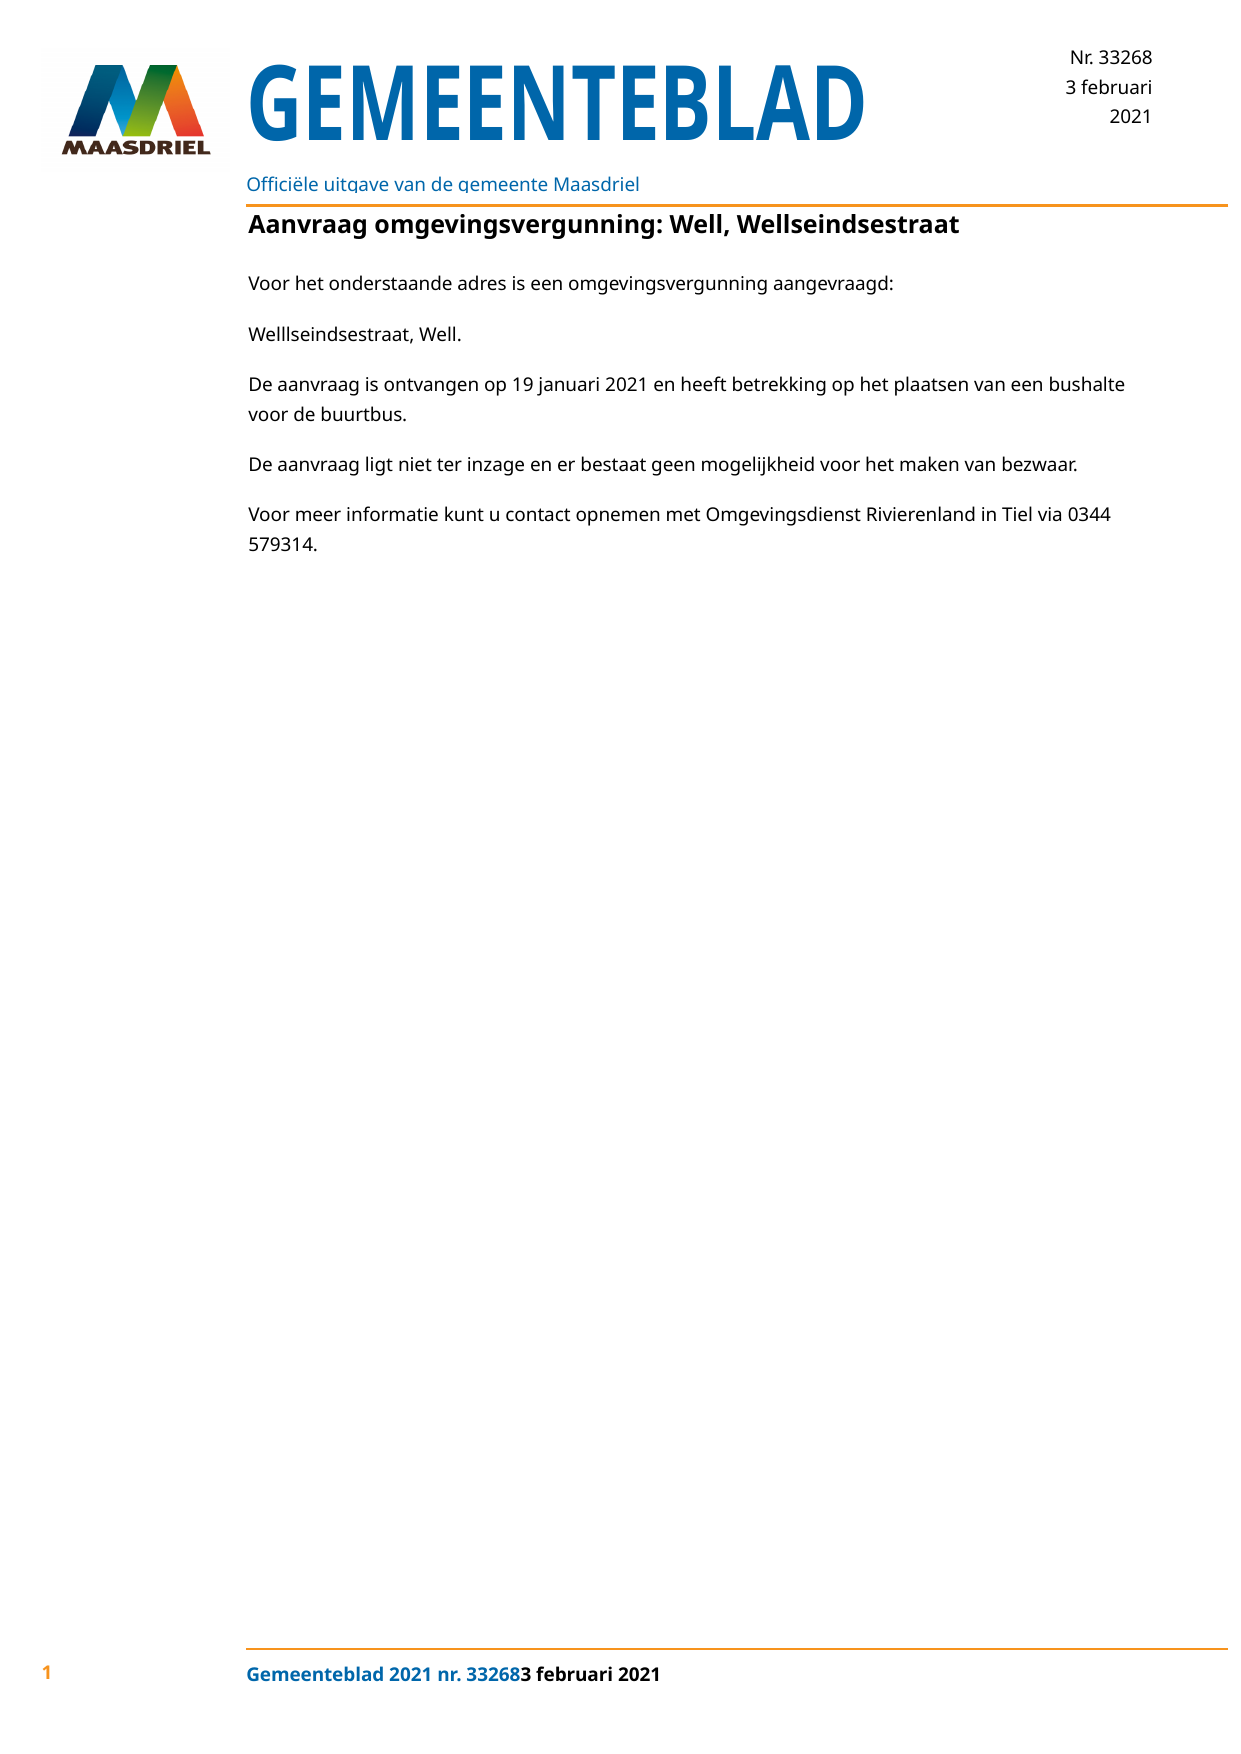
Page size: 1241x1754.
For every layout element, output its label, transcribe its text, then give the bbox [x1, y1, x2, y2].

text Voor het onderstaande adres is een omgevingsvergunning aangevraagd: [248, 270, 1152, 296]
text Voor meer informatie kunt u contact opnemen met Omgevingsdienst Rivierenland in Tiel via 0344 579314. [248, 502, 1152, 557]
picture [41, 47, 231, 172]
text Aanvraag omgevingsvergunning: Well, Wellseindsestraat [248, 207, 1152, 241]
text De aanvraag is ontvangen op 19 januari 2021 en heeft betrekking op het plaatsen van een bushalte voor de buurtbus. [248, 371, 1152, 426]
text De aanvraag ligt niet ter inzage en er bestaat geen mogelijkheid voor het maken van bezwaar. [248, 451, 1152, 477]
text Welllseindsestraat, Well. [248, 321, 1152, 346]
